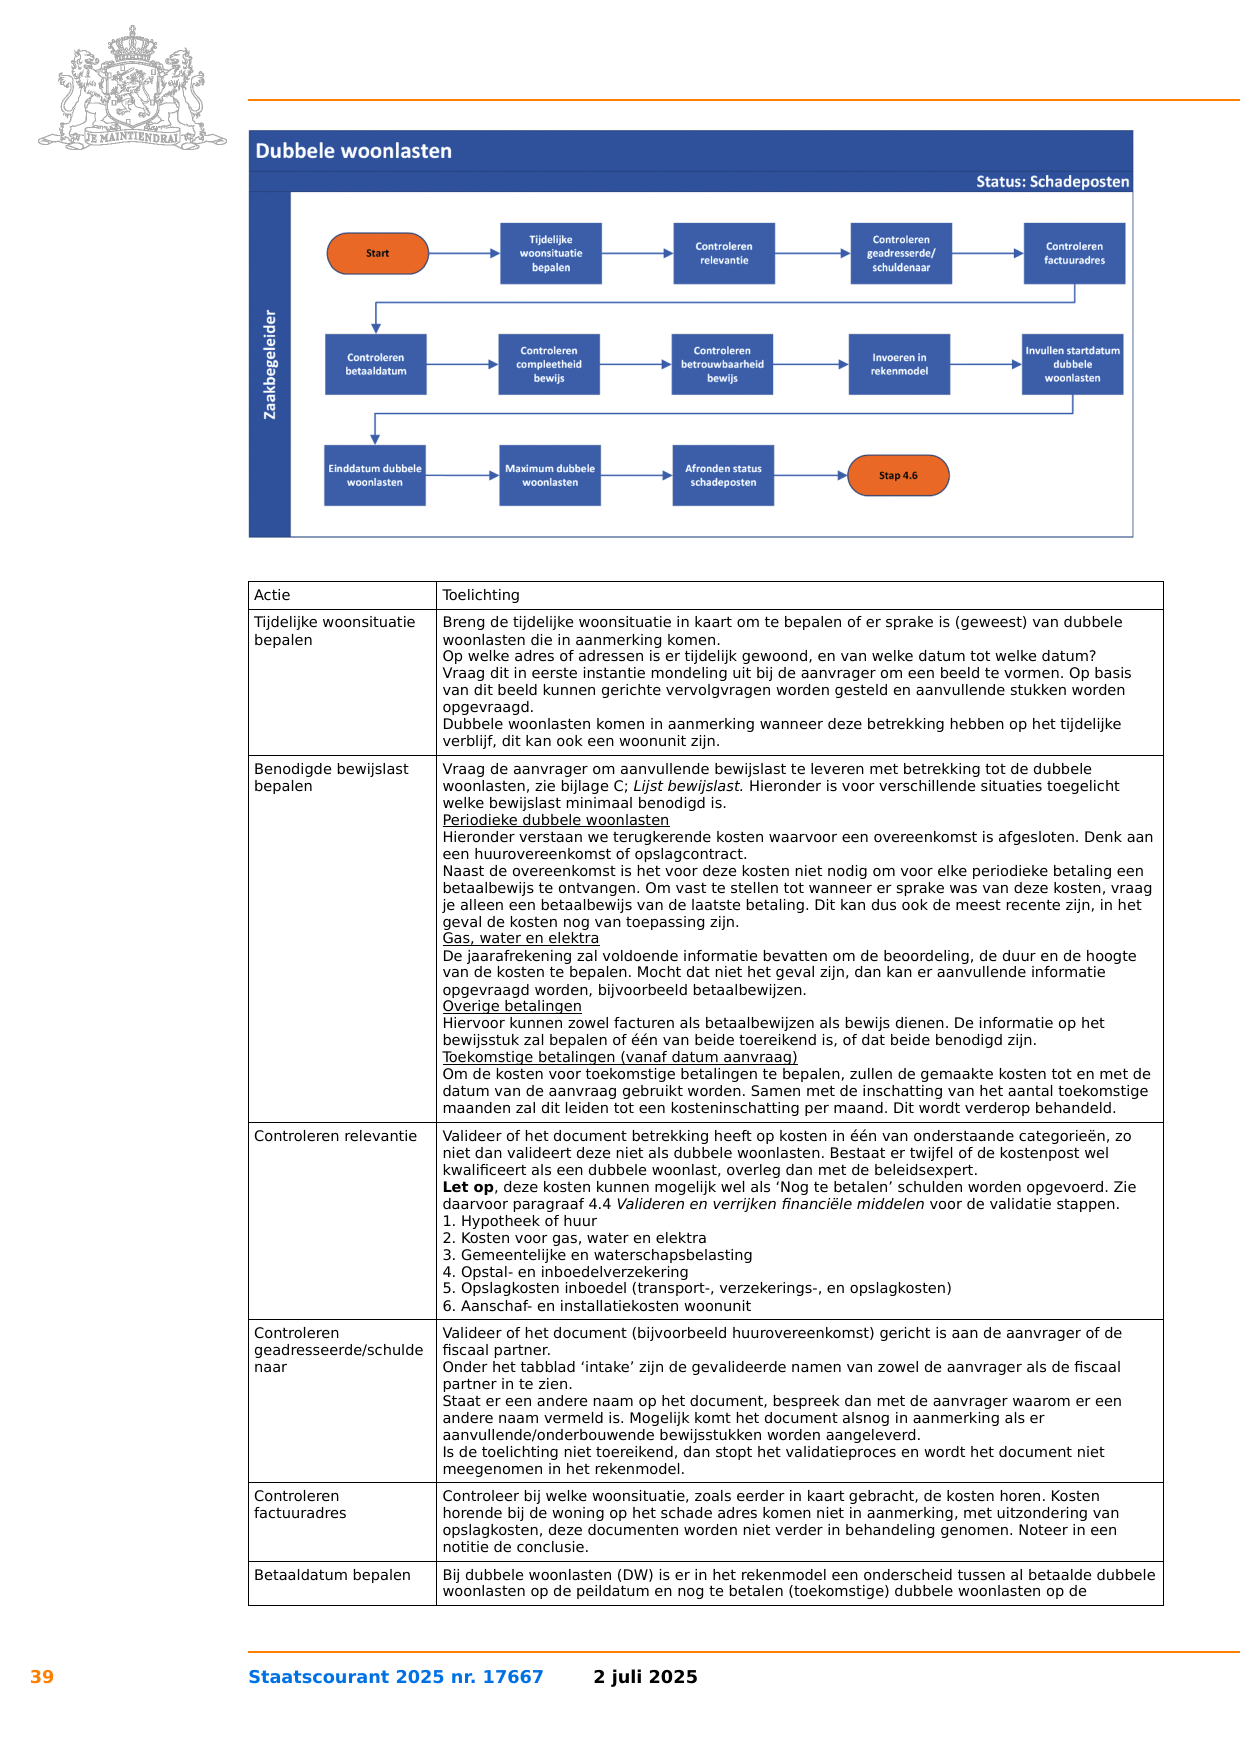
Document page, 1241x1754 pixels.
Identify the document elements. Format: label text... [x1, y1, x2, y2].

table_header Toelichting [437, 582, 1163, 609]
table_cell Vraag de aanvrager om aanvullende bewijslast te leveren met betrekking tot de dubbele woonlasten, zie bijlage C; Lijst bewijslast. Hieronder is voor verschillende situaties toegelicht welke bewijslast minimaal benodigd is. Periodieke dubbele woonlasten Hieronder verstaan we terugkerende kosten waarvoor een overeenkomst is afgesloten. Denk aan een huurovereenkomst of opslagcontract. Naast de overeenkomst is het voor deze kosten niet nodig om voor elke periodieke betaling een betaalbewijs te ontvangen. Om vast te stellen tot wanneer er sprake was van deze kosten, vraag je alleen een betaalbewijs van de laatste betaling. Dit kan dus ook de meest recente zijn, in het geval de kosten nog van toepassing zijn. Gas, water en elektra De jaarafrekening zal voldoende informatie bevatten om de beoordeling, de duur en de hoogte van de kosten te bepalen. Mocht dat niet het geval zijn, dan kan er aanvullende informatie opgevraagd worden, bijvoorbeeld betaalbewijzen. Overige betalingen Hiervoor kunnen zowel facturen als betaalbewijzen als bewijs dienen. De informatie op het bewijsstuk zal bepalen of één van beide toereikend is, of dat beide benodigd zijn. Toekomstige betalingen (vanaf datum aanvraag) Om de kosten voor toekomstige betalingen te bepalen, zullen de gemaakte kosten tot en met de datum van de aanvraag gebruikt worden. Samen met de inschatting van het aantal toekomstige maanden zal dit leiden tot een kosteninschatting per maand. Dit wordt verderop behandeld. [437, 756, 1163, 1122]
table_cell Betaaldatum bepalen [249, 1562, 436, 1605]
table_cell Breng de tijdelijke woonsituatie in kaart om te bepalen of er sprake is (geweest) van dubbele woonlasten die in aanmerking komen. Op welke adres of adressen is er tijdelijk gewoond, en van welke datum tot welke datum? Vraag dit in eerste instantie mondeling uit bij de aanvrager om een beeld te vormen. Op basis van dit beeld kunnen gerichte vervolgvragen worden gesteld en aanvullende stukken worden opgevraagd. Dubbele woonlasten komen in aanmerking wanneer deze betrekking hebben op het tijdelijke verblijf, dit kan ook een woonunit zijn. [437, 610, 1163, 755]
table_cell Controleer bij welke woonsituatie, zoals eerder in kaart gebracht, de kosten horen. Kosten horende bij de woning op het schade adres komen niet in aanmerking, met uitzondering van opslagkosten, deze documenten worden niet verder in behandeling genomen. Noteer in een notitie de conclusie. [437, 1483, 1163, 1561]
table_cell Controleren relevantie [249, 1123, 436, 1319]
table_cell Tijdelijke woonsituatie bepalen [249, 610, 436, 755]
picture [38, 25, 227, 150]
table_cell Controleren factuuradres [249, 1483, 436, 1561]
table_cell Valideer of het document betrekking heeft op kosten in één van onderstaande categorieën, zo niet dan valideert deze niet als dubbele woonlasten. Bestaat er twijfel of de kostenpost wel kwalificeert als een dubbele woonlast, overleg dan met de beleidsexpert. Let op, deze kosten kunnen mogelijk wel als ‘Nog te betalen’ schulden worden opgevoerd. Zie daarvoor paragraaf 4.4 Valideren en verrijken financiële middelen voor de validatie stappen. 1. Hypotheek of huur 2. Kosten voor gas, water en elektra 3. Gemeentelijke en waterschapsbelasting 4. Opstal- en inboedelverzekering 5. Opslagkosten inboedel (transport-, verzekerings-, en opslagkosten) 6. Aanschaf- en installatiekosten woonunit [437, 1123, 1163, 1319]
table_cell Benodigde bewijslast bepalen [249, 756, 436, 1122]
picture [248, 130, 1134, 538]
table_cell Controleren geadresseerde/schuldenaar [249, 1320, 436, 1482]
table_cell Bij dubbele woonlasten (DW) is er in het rekenmodel een onderscheid tussen al betaalde dubbele woonlasten op de peildatum en nog te betalen (toekomstige) dubbele woonlasten op de [437, 1562, 1163, 1605]
table_cell Valideer of het document (bijvoorbeeld huurovereenkomst) gericht is aan de aanvrager of de fiscaal partner. Onder het tabblad ‘intake’ zijn de gevalideerde namen van zowel de aanvrager als de fiscaal partner in te zien. Staat er een andere naam op het document, bespreek dan met de aanvrager waarom er een andere naam vermeld is. Mogelijk komt het document alsnog in aanmerking als er aanvullende/onderbouwende bewijsstukken worden aangeleverd. Is de toelichting niet toereikend, dan stopt het validatieproces en wordt het document niet meegenomen in het rekenmodel. [437, 1320, 1163, 1482]
table_header Actie [249, 582, 436, 609]
